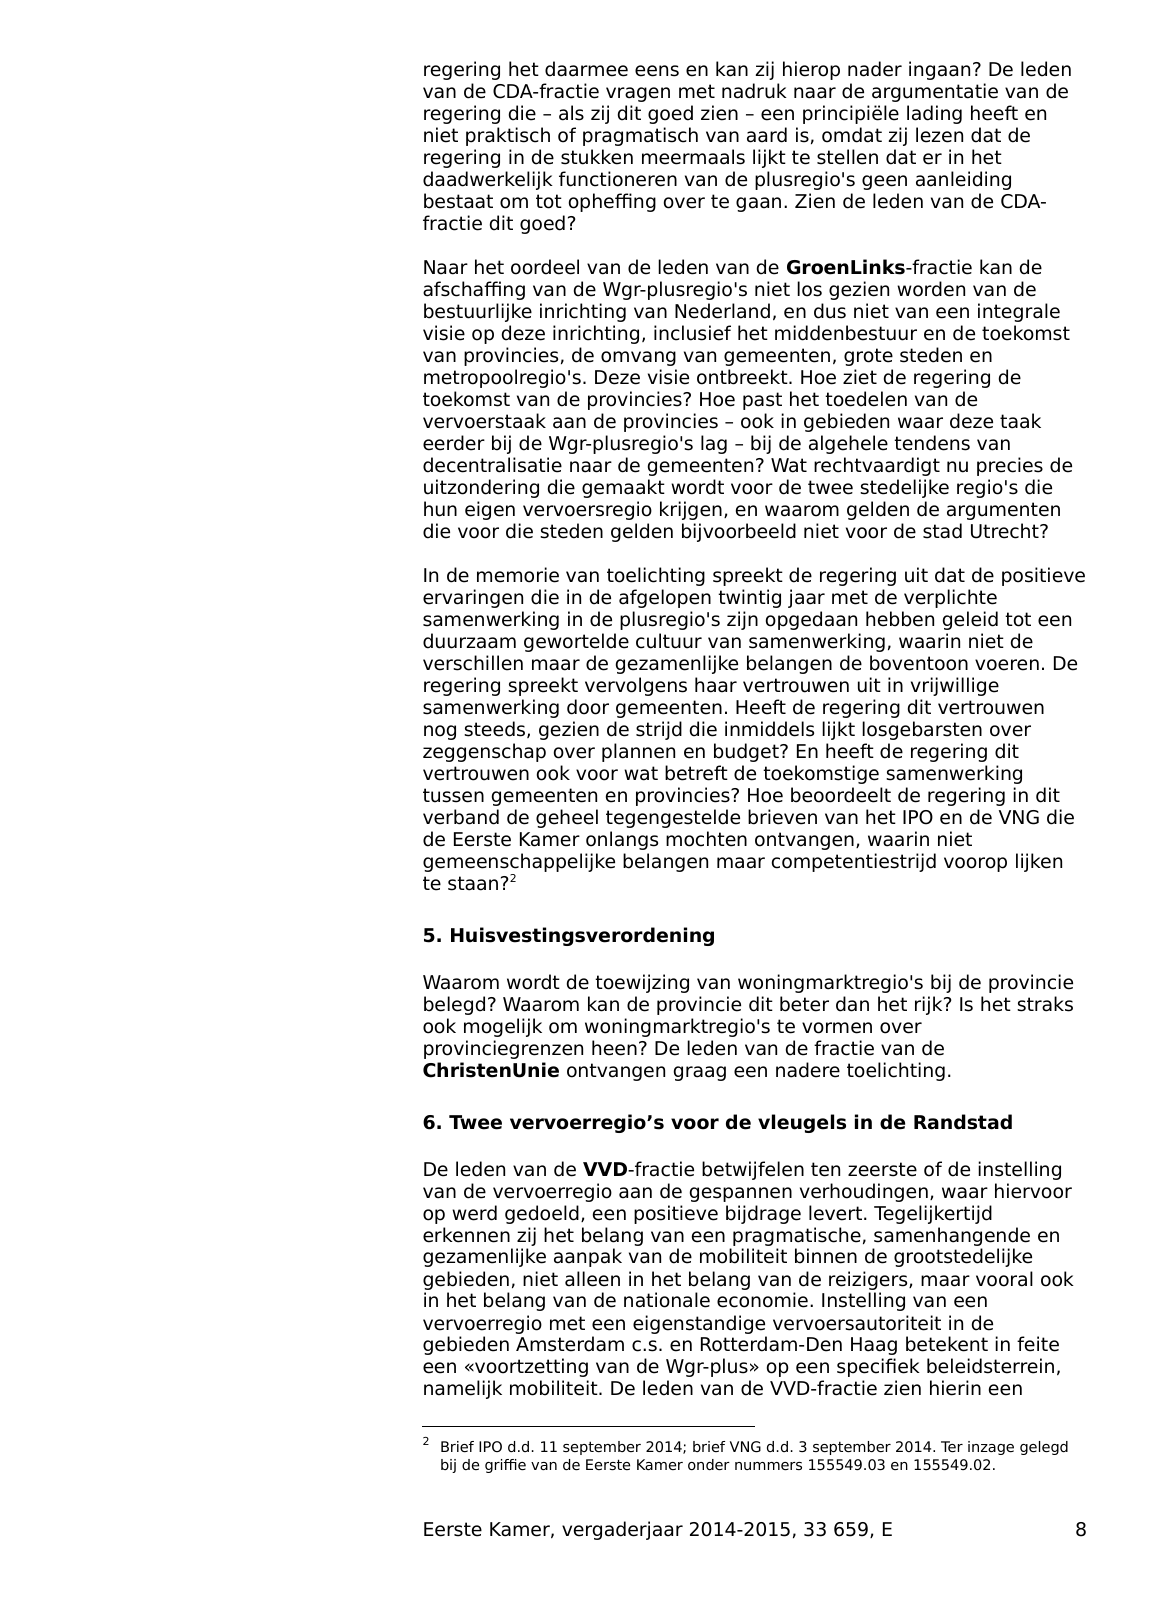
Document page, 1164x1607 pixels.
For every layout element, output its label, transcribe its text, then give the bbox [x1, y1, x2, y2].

subtitle 6. Twee vervoerregio’s voor de vleugels in de Randstad [422, 1112, 1087, 1133]
text Waarom wordt de toewijzing van woningmarktregio's bij de provincie belegd? Waarom kan de provincie dit beter dan het rijk? Is het straks ook mogelijk om woningmarktregio's te vormen over provinciegrenzen heen? De leden van de fractie van de ChristenUnie ontvangen graag een nadere toelichting. [422, 972, 1087, 1082]
subtitle 5. Huisvestingsverordening [422, 925, 1087, 947]
text Naar het oordeel van de leden van de GroenLinks-fractie kan de afschaffing van de Wgr-plusregio's niet los gezien worden van de bestuurlijke inrichting van Nederland, en dus niet van een integrale visie op deze inrichting, inclusief het middenbestuur en de toekomst van provincies, de omvang van gemeenten, grote steden en metropoolregio's. Deze visie ontbreekt. Hoe ziet de regering de toekomst van de provincies? Hoe past het toedelen van de vervoerstaak aan de provincies – ook in gebieden waar deze taak eerder bij de Wgr-plusregio's lag – bij de algehele tendens van decentralisatie naar de gemeenten? Wat rechtvaardigt nu precies de uitzondering die gemaakt wordt voor de twee stedelijke regio's die hun eigen vervoersregio krijgen, en waarom gelden de argumenten die voor die steden gelden bijvoorbeeld niet voor de stad Utrecht? [422, 257, 1087, 543]
text Brief IPO d.d. 11 september 2014; brief VNG d.d. 3 september 2014. Ter inzage gelegd bij de griffie van de Eerste Kamer onder nummers 155549.03 en 155549.02. [422, 1435, 1087, 1474]
text regering het daarmee eens en kan zij hierop nader ingaan? De leden van de CDA-fractie vragen met nadruk naar de argumentatie van de regering die – als zij dit goed zien – een principiële lading heeft en niet praktisch of pragmatisch van aard is, omdat zij lezen dat de regering in de stukken meermaals lijkt te stellen dat er in het daadwerkelijk functioneren van de plusregio's geen aanleiding bestaat om tot opheffing over te gaan. Zien de leden van de CDA-fractie dit goed? [422, 59, 1087, 235]
text De leden van de VVD-fractie betwijfelen ten zeerste of de instelling van de vervoerregio aan de gespannen verhoudingen, waar hiervoor op werd gedoeld, een positieve bijdrage levert. Tegelijkertijd erkennen zij het belang van een pragmatische, samenhangende en gezamenlijke aanpak van de mobiliteit binnen de grootstedelijke gebieden, niet alleen in het belang van de reizigers, maar vooral ook in het belang van de nationale economie. Instelling van een vervoerregio met een eigenstandige vervoersautoriteit in de gebieden Amsterdam c.s. en Rotterdam-Den Haag betekent in feite een «voortzetting van de Wgr-plus» op een specifiek beleidsterrein, namelijk mobiliteit. De leden van de VVD-fractie zien hierin een [422, 1158, 1087, 1400]
text In de memorie van toelichting spreekt de regering uit dat de positieve ervaringen die in de afgelopen twintig jaar met de verplichte samenwerking in de plusregio's zijn opgedaan hebben geleid tot een duurzaam gewortelde cultuur van samenwerking, waarin niet de verschillen maar de gezamenlijke belangen de boventoon voeren. De regering spreekt vervolgens haar vertrouwen uit in vrijwillige samenwerking door gemeenten. Heeft de regering dit vertrouwen nog steeds, gezien de strijd die inmiddels lijkt losgebarsten over zeggenschap over plannen en budget? En heeft de regering dit vertrouwen ook voor wat betreft de toekomstige samenwerking tussen gemeenten en provincies? Hoe beoordeelt de regering in dit verband de geheel tegengestelde brieven van het IPO en de VNG die de Eerste Kamer onlangs mochten ontvangen, waarin niet gemeenschappelijke belangen maar competentiestrijd voorop lijken te staan? [422, 565, 1087, 895]
